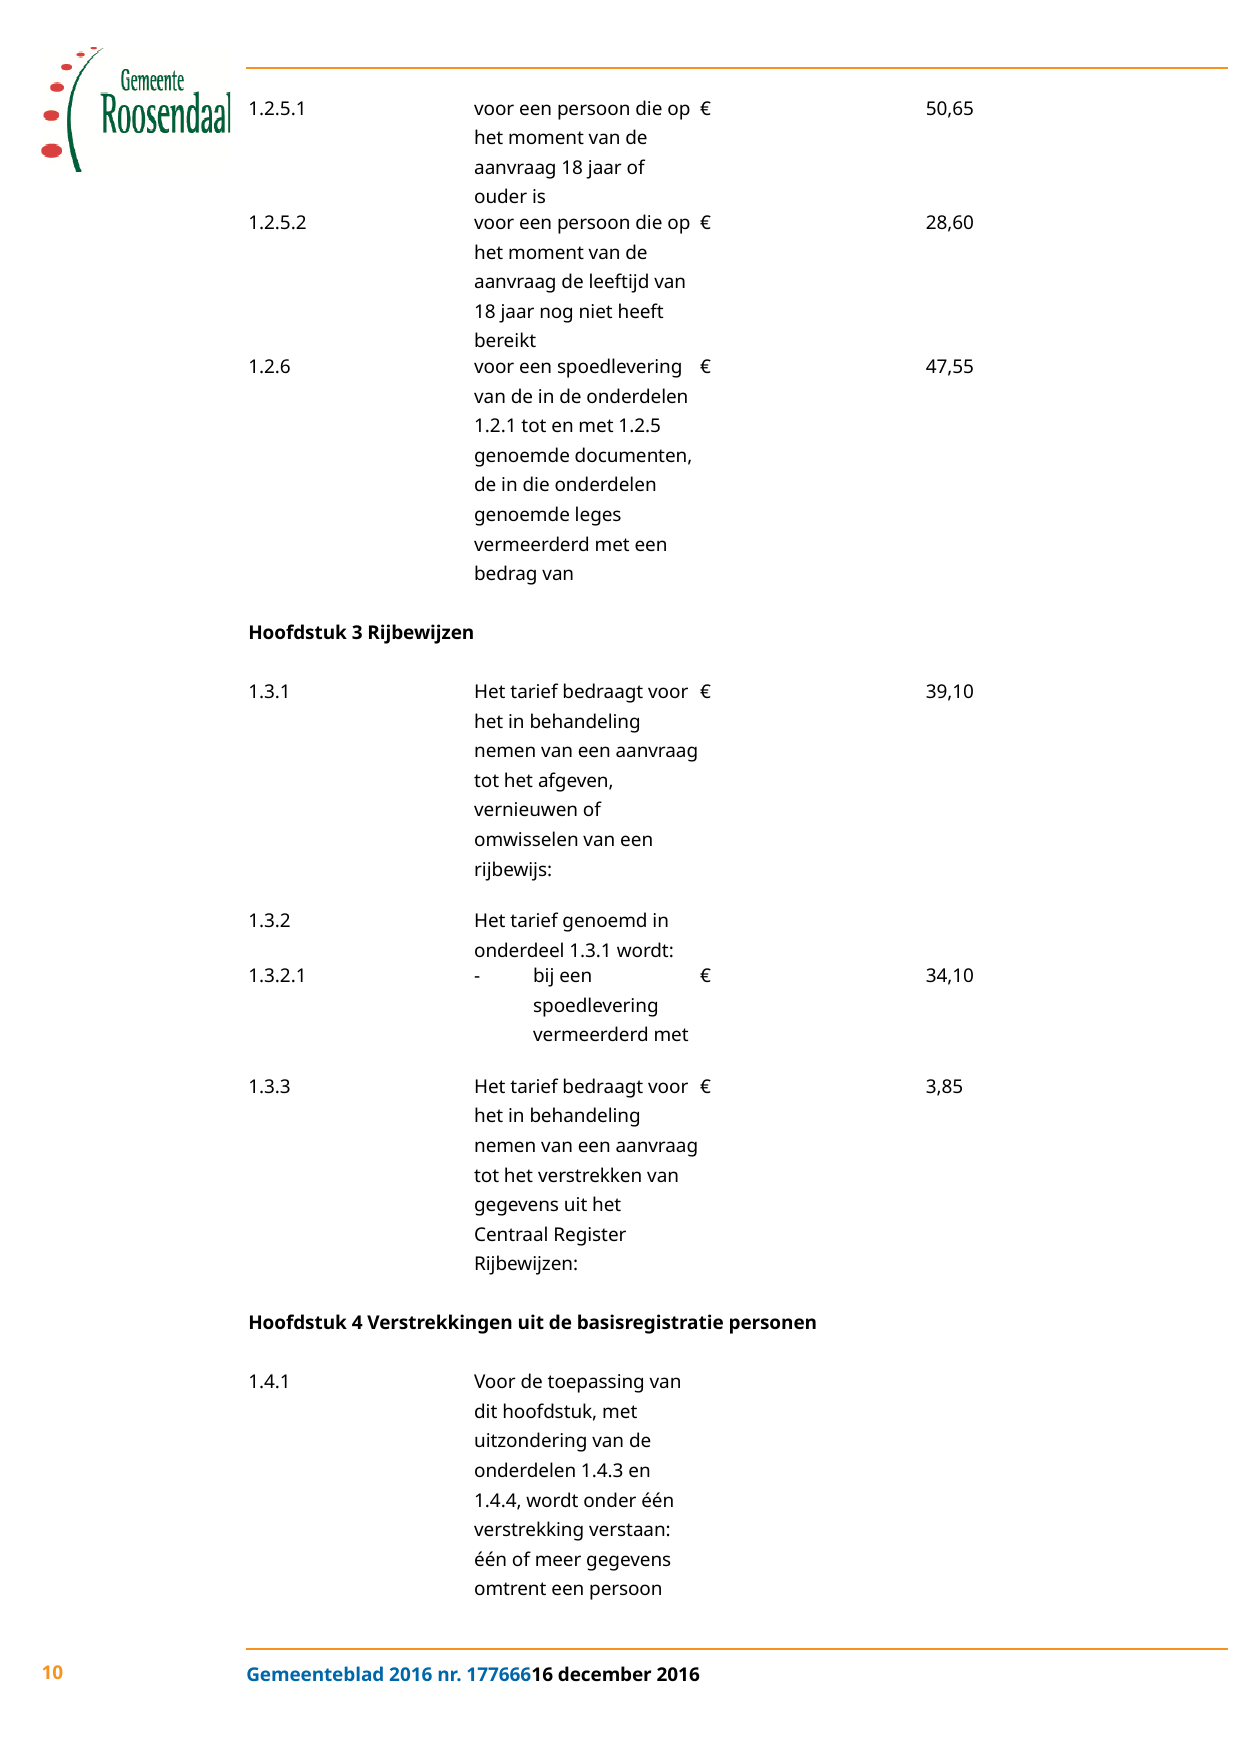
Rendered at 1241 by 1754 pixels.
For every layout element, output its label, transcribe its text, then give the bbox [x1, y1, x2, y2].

table_cell 1.2.6 [248, 353, 474, 586]
table_cell 1.2.5.2 [248, 209, 474, 353]
table_cell 1.3.3 [248, 1073, 474, 1276]
table_cell 47,55 [926, 353, 1152, 586]
table_cell 50,65 [926, 95, 1152, 209]
text Hoofdstuk 3 Rijbewijzen [248, 619, 1152, 645]
table_cell [700, 907, 926, 962]
text Hoofdstuk 4 Verstrekkingen uit de basisregistratie personen [248, 1309, 1152, 1335]
table_cell Het tarief bedraagt voor het in behandeling nemen van een aanvraag tot het verstrekken van gegevens uit het Centraal Register Rijbewijzen: [474, 1073, 700, 1276]
table_cell [926, 907, 1152, 962]
table_cell [926, 881, 1152, 907]
table_cell voor een spoedlevering van de in de onderdelen 1.2.1 tot en met 1.2.5 genoemde documenten, de in die onderdelen genoemde leges vermeerderd met een bedrag van [474, 353, 700, 586]
table_header Voor de toepassing van dit hoofdstuk, met uitzondering van de onderdelen 1.4.3 en 1.4.4, wordt onder één verstrekking verstaan: één of meer gegevens omtrent een persoon [474, 1369, 700, 1601]
table_header [700, 1369, 926, 1601]
table_cell 3,85 [926, 1073, 1152, 1276]
table_cell [248, 1048, 474, 1073]
table_cell [248, 881, 474, 907]
table_cell 34,10 [926, 963, 1152, 1047]
table_cell voor een persoon die op het moment van de aanvraag de leeftijd van 18 jaar nog niet heeft bereikt [474, 209, 700, 353]
table_cell 1.2.5.1 [248, 95, 474, 209]
table_cell 1.3.2 [248, 907, 474, 962]
table_cell 28,60 [926, 209, 1152, 353]
table_header Het tarief bedraagt voor het in behandeling nemen van een aanvraag tot het afgeven, vernieuwen of omwisselen van een rijbewijs: [474, 678, 700, 881]
table_header 39,10 [926, 678, 1152, 881]
table_cell [474, 1048, 700, 1073]
table_cell [926, 1048, 1152, 1073]
table_cell bij een spoedlevering vermeerderd met [474, 963, 700, 1047]
table_cell voor een persoon die op het moment van de aanvraag 18 jaar of ouder is [474, 95, 700, 209]
table_header 1.4.1 [248, 1369, 474, 1601]
table_header € [700, 678, 926, 881]
table_cell [700, 881, 926, 907]
table_cell € [700, 1073, 926, 1276]
table_cell Het tarief genoemd in onderdeel 1.3.1 wordt: [474, 907, 700, 962]
table_header [926, 1369, 1152, 1601]
table_cell 1.3.2.1 [248, 963, 474, 1047]
table_cell € [700, 95, 926, 209]
table_cell [700, 1048, 926, 1073]
table_cell € [700, 209, 926, 353]
table_cell € [700, 963, 926, 1047]
table_header 1.3.1 [248, 678, 474, 881]
table_cell € [700, 353, 926, 586]
picture [41, 47, 231, 172]
table_cell [474, 881, 700, 907]
